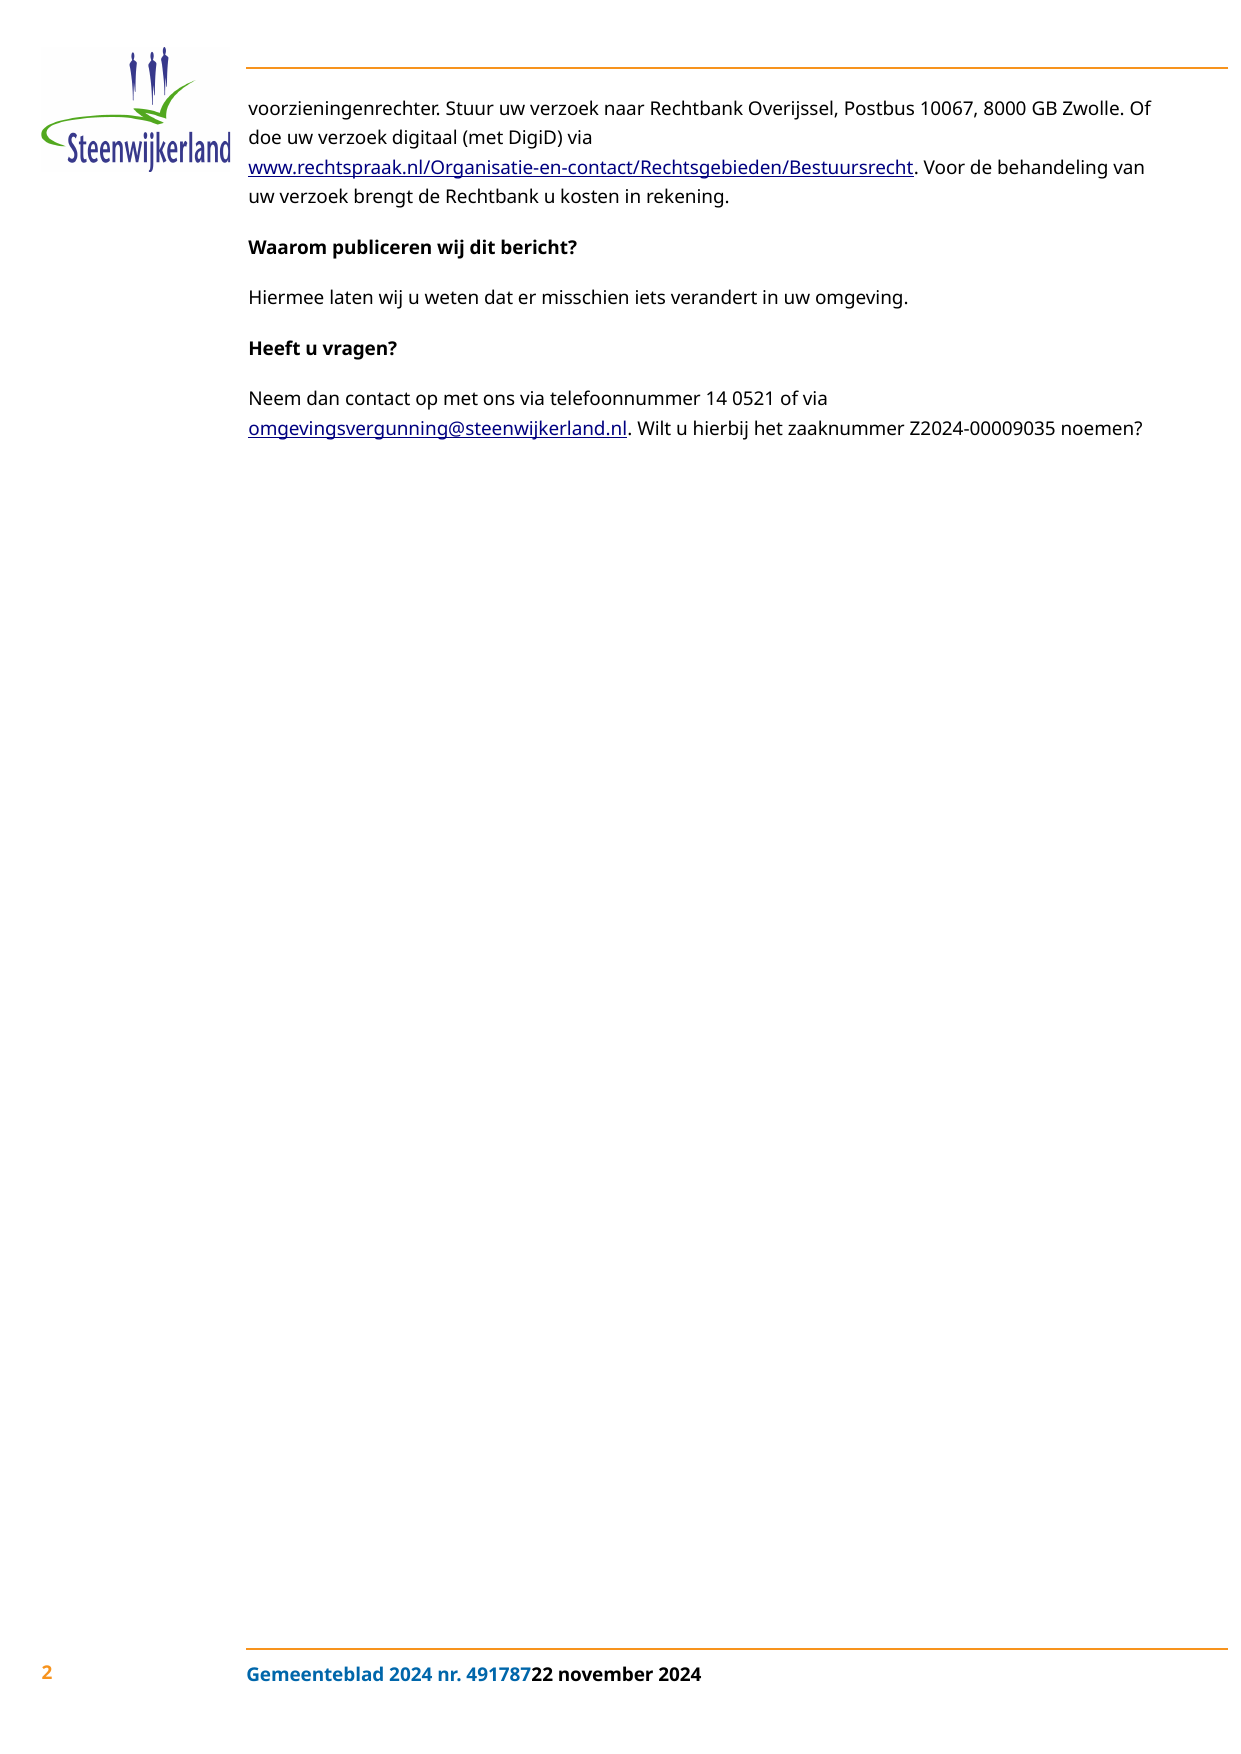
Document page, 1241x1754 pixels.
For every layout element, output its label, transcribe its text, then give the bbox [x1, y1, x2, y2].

text Neem dan contact op met ons via telefoonnummer 14 0521 of via omgevingsvergunning@steenwijkerland.nl. Wilt u hierbij het zaaknummer Z2024-00009035 noemen? [248, 385, 1152, 441]
text Heeft u vragen? [248, 335, 1152, 361]
text Waarom publiceren wij dit bericht? [248, 234, 1152, 260]
picture [41, 47, 231, 172]
text voorzieningenrechter. Stuur uw verzoek naar Rechtbank Overijssel, Postbus 10067, 8000 GB Zwolle. Of doe uw verzoek digitaal (met DigiD) via www.rechtspraak.nl/Organisatie-en-contact/Rechtsgebieden/Bestuursrecht. Voor de behandeling van uw verzoek brengt de Rechtbank u kosten in rekening. [248, 95, 1152, 209]
text Hiermee laten wij u weten dat er misschien iets verandert in uw omgeving. [248, 284, 1152, 310]
